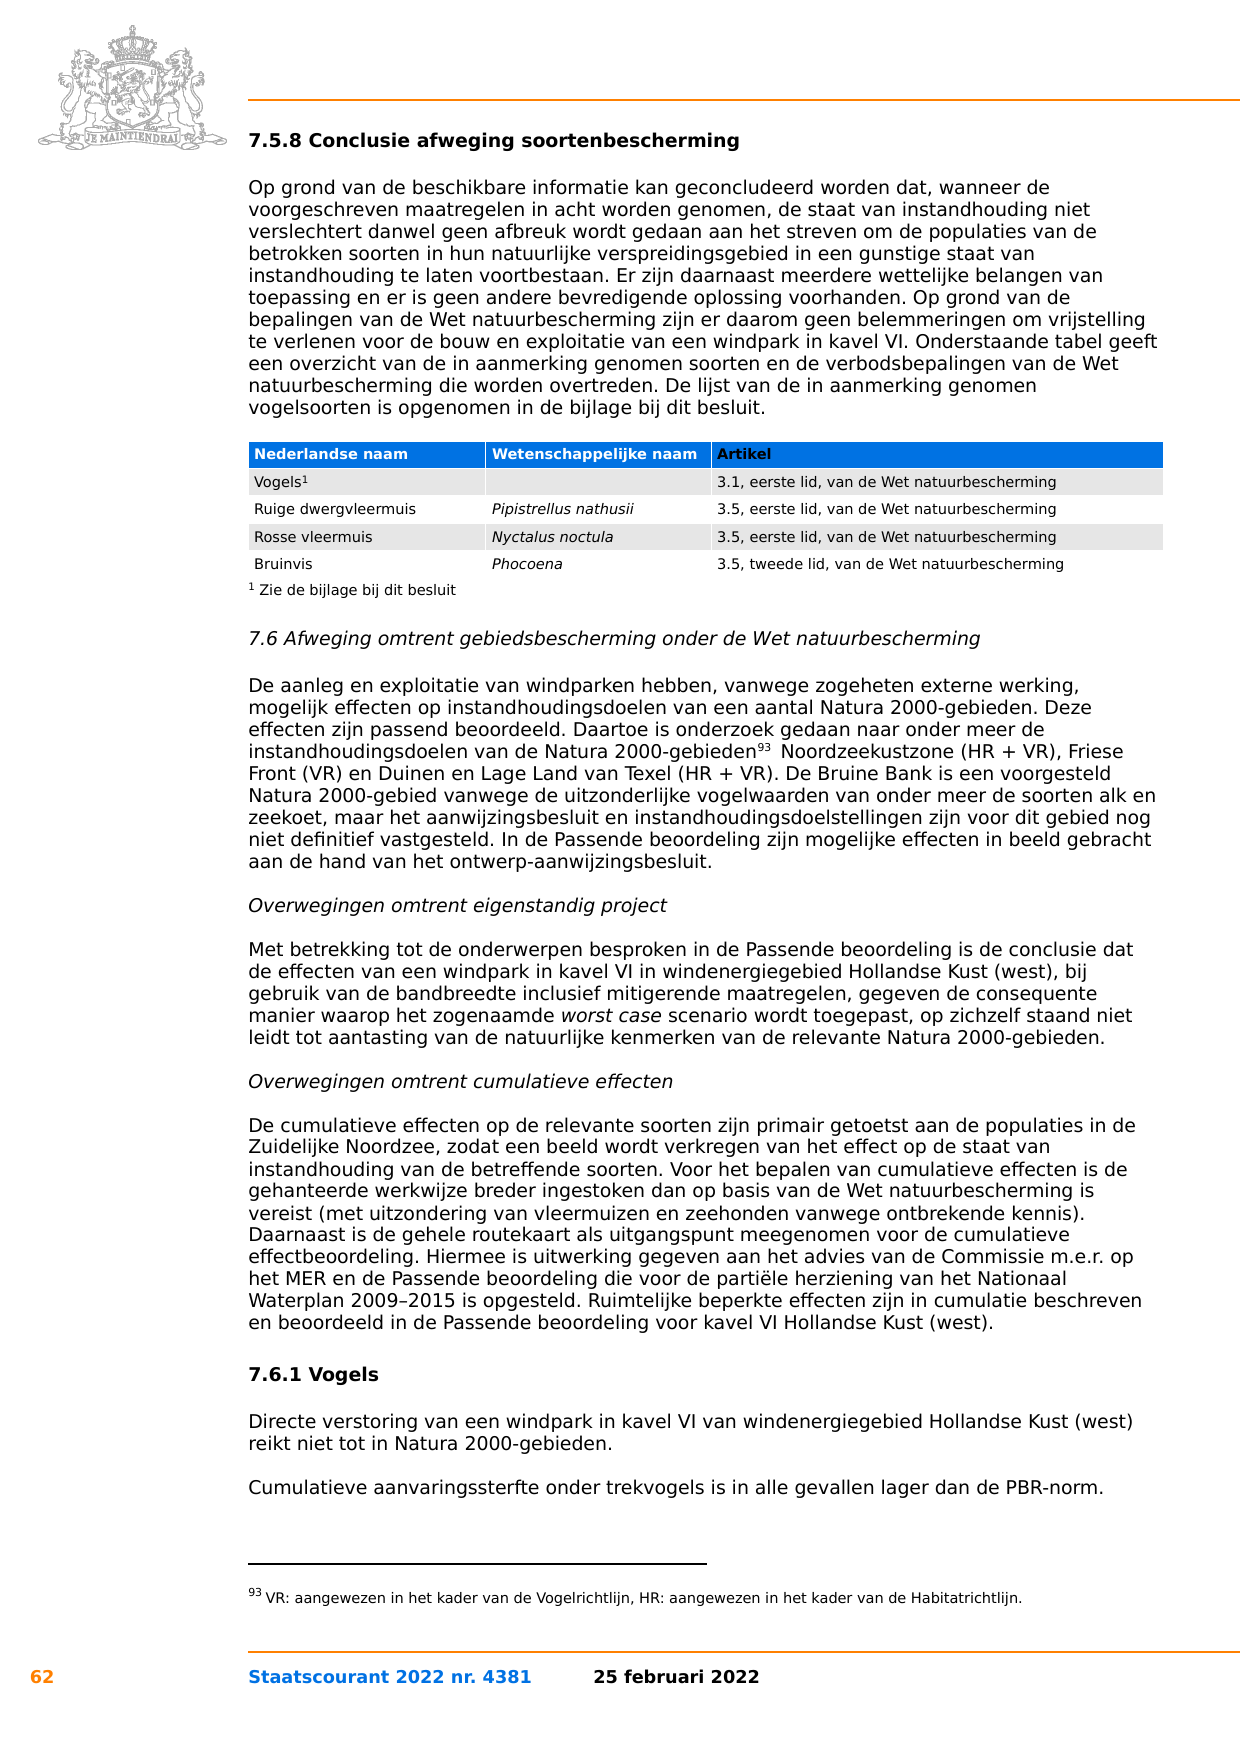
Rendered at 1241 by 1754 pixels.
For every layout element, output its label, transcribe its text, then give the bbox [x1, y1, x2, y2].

subtitle Overwegingen omtrent eigenstandig project [248, 895, 1163, 917]
table_cell Vogels1 [249, 469, 485, 495]
subtitle 7.6.1 Vogels [248, 1364, 1163, 1386]
table_cell Phocoena [486, 551, 711, 577]
table_cell Ruige dwergvleermuis [249, 496, 485, 523]
subtitle 7.5.8 Conclusie afweging soortenbescherming [248, 130, 1163, 152]
text VR: aangewezen in het kader van de Vogelrichtlijn, HR: aangewezen in het kader van de Habitatrichtlijn. [248, 1586, 1163, 1608]
table_cell Bruinvis [249, 551, 485, 577]
table_cell Nyctalus noctula [486, 524, 711, 550]
table_cell 3.5, eerste lid, van de Wet natuurbescherming [712, 524, 1163, 550]
table_header Wetenschappelijke naam [486, 442, 711, 468]
text Directe verstoring van een windpark in kavel VI van windenergiegebied Hollandse Kust (west) reikt niet tot in Natura 2000-gebieden. [248, 1411, 1163, 1455]
table_cell [486, 469, 711, 495]
table_cell 1 Zie de bijlage bij dit besluit [248, 579, 1163, 598]
table_cell 3.1, eerste lid, van de Wet natuurbescherming [712, 469, 1163, 495]
table_cell Pipistrellus nathusii [486, 496, 711, 523]
table_cell 3.5, eerste lid, van de Wet natuurbescherming [712, 496, 1163, 523]
table_header Nederlandse naam [249, 442, 485, 468]
text Cumulatieve aanvaringssterfte onder trekvogels is in alle gevallen lager dan de PBR-norm. [248, 1477, 1163, 1499]
table_cell Rosse vleermuis [249, 524, 485, 550]
picture [38, 25, 227, 150]
subtitle Overwegingen omtrent cumulatieve effecten [248, 1071, 1163, 1093]
table_header Artikel [712, 442, 1163, 468]
text Met betrekking tot de onderwerpen besproken in de Passende beoordeling is de conclusie dat de effecten van een windpark in kavel VI in windenergiegebied Hollandse Kust (west), bij gebruik van de bandbreedte inclusief mitigerende maatregelen, gegeven de consequente manier waarop het zogenaamde worst case scenario wordt toegepast, op zichzelf staand niet leidt tot aantasting van de natuurlijke kenmerken van de relevante Natura 2000-gebieden. [248, 939, 1163, 1049]
text Op grond van de beschikbare informatie kan geconcludeerd worden dat, wanneer de voorgeschreven maatregelen in acht worden genomen, de staat van instandhouding niet verslechtert danwel geen afbreuk wordt gedaan aan het streven om de populaties van de betrokken soorten in hun natuurlijke verspreidingsgebied in een gunstige staat van instandhouding te laten voortbestaan. Er zijn daarnaast meerdere wettelijke belangen van toepassing en er is geen andere bevredigende oplossing voorhanden. Op grond van de bepalingen van de Wet natuurbescherming zijn er daarom geen belemmeringen om vrijstelling te verlenen voor de bouw en exploitatie van een windpark in kavel VI. Onderstaande tabel geeft een overzicht van de in aanmerking genomen soorten en de verbodsbepalingen van de Wet natuurbescherming die worden overtreden. De lijst van de in aanmerking genomen vogelsoorten is opgenomen in de bijlage bij dit besluit. [248, 177, 1163, 419]
text De cumulatieve effecten op de relevante soorten zijn primair getoetst aan de populaties in de Zuidelijke Noordzee, zodat een beeld wordt verkregen van het effect op de staat van instandhouding van de betreffende soorten. Voor het bepalen van cumulatieve effecten is de gehanteerde werkwijze breder ingestoken dan op basis van de Wet natuurbescherming is vereist (met uitzondering van vleermuizen en zeehonden vanwege ontbrekende kennis). Daarnaast is de gehele routekaart als uitgangspunt meegenomen voor de cumulatieve effectbeoordeling. Hiermee is uitwerking gegeven aan het advies van de Commissie m.e.r. op het MER en de Passende beoordeling die voor de partiële herziening van het Nationaal Waterplan 2009–2015 is opgesteld. Ruimtelijke beperkte effecten zijn in cumulatie beschreven en beoordeeld in de Passende beoordeling voor kavel VI Hollandse Kust (west). [248, 1114, 1163, 1334]
table_cell 3.5, tweede lid, van de Wet natuurbescherming [712, 551, 1163, 577]
subtitle 7.6 Afweging omtrent gebiedsbescherming onder de Wet natuurbescherming [248, 628, 1163, 650]
text De aanleg en exploitatie van windparken hebben, vanwege zogeheten externe werking, mogelijk effecten op instandhoudingsdoelen van een aantal Natura 2000-gebieden. Deze effecten zijn passend beoordeeld. Daartoe is onderzoek gedaan naar onder meer de instandhoudingsdoelen van de Natura 2000-gebieden Noordzeekustzone (HR + VR), Friese Front (VR) en Duinen en Lage Land van Texel (HR + VR). De Bruine Bank is een voorgesteld Natura 2000-gebied vanwege de uitzonderlijke vogelwaarden van onder meer de soorten alk en zeekoet, maar het aanwijzingsbesluit en instandhoudingsdoelstellingen zijn voor dit gebied nog niet definitief vastgesteld. In de Passende beoordeling zijn mogelijke effecten in beeld gebracht aan de hand van het ontwerp-aanwijzingsbesluit. [248, 675, 1163, 873]
